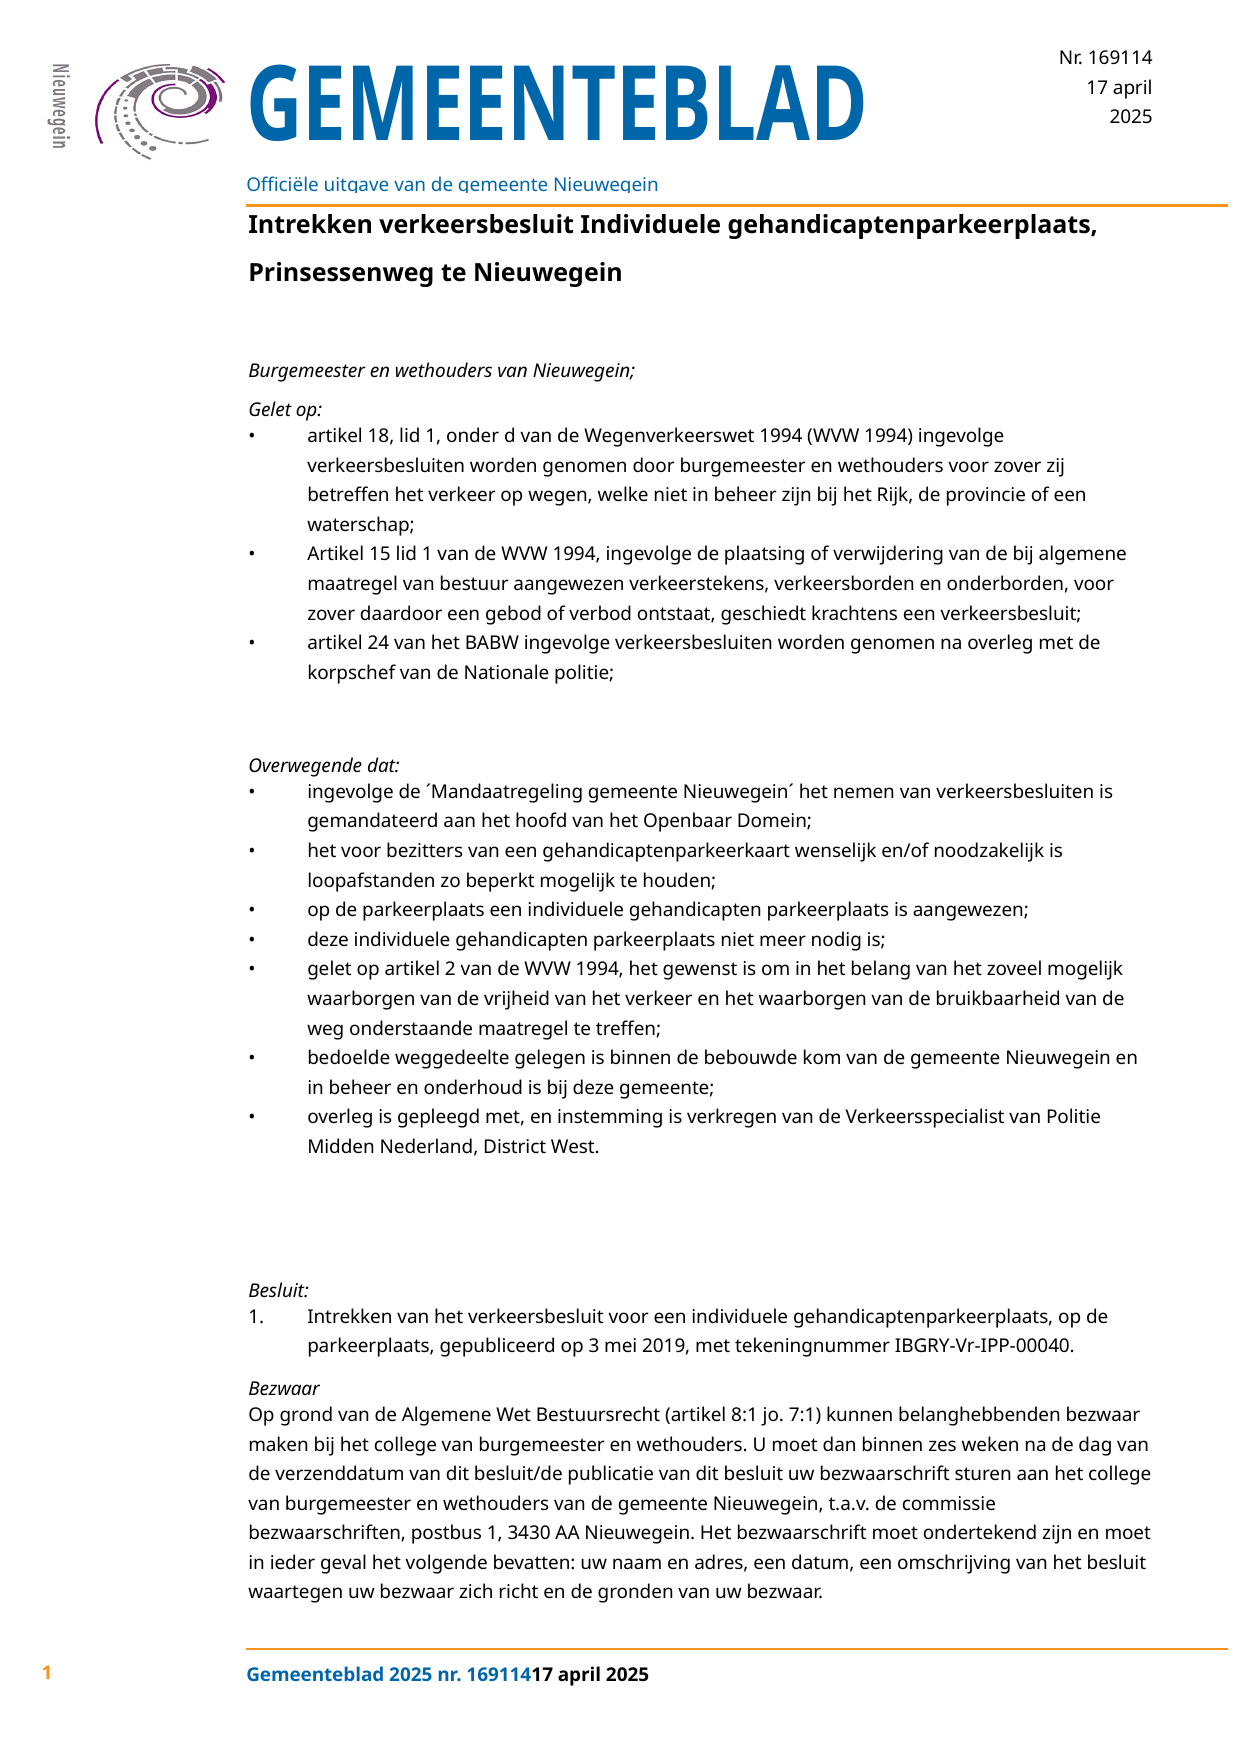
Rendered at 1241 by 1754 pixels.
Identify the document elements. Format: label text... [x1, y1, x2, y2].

text Intrekken verkeersbesluit Individuele gehandicaptenparkeerplaats, Prinsessenweg te Nieuwegein [248, 207, 1152, 288]
list Intrekken van het verkeersbesluit voor een individuele gehandicaptenparkeerplaats, op de parkeerplaats, gepubliceerd op 3 mei 2019, met tekeningnummer IBGRY-Vr-IPP-00040. [248, 1303, 1152, 1358]
text Besluit: [248, 1277, 1152, 1303]
text Op grond van de Algemene Wet Bestuursrecht (artikel 8:1 jo. 7:1) kunnen belanghebbenden bezwaar maken bij het college van burgemeester en wethouders. U moet dan binnen zes weken na de dag van de verzenddatum van dit besluit/de publicatie van dit besluit uw bezwaarschrift sturen aan het college van burgemeester en wethouders van de gemeente Nieuwegein, t.a.v. de commissie bezwaarschriften, postbus 1, 3430 AA Nieuwegein. Het bezwaarschrift moet ondertekend zijn en moet in ieder geval het volgende bevatten: uw naam en adres, een datum, een omschrijving van het besluit waartegen uw bezwaar zich richt en de gronden van uw bezwaar. [248, 1401, 1152, 1604]
list artikel 24 van het BABW ingevolge verkeersbesluiten worden genomen na overleg met de korpschef van de Nationale politie; [248, 629, 1152, 684]
list gelet op artikel 2 van de WVW 1994, het gewenst is om in het belang van het zoveel mogelijk waarborgen van de vrijheid van het verkeer en het waarborgen van de bruikbaarheid van de weg onderstaande maatregel te treffen; [248, 956, 1152, 1041]
list bedoelde weggedeelte gelegen is binnen de bebouwde kom van de gemeente Nieuwegein en in beheer en onderhoud is bij deze gemeente; [248, 1044, 1152, 1100]
list overleg is gepleegd met, en instemming is verkregen van de Verkeersspecialist van Politie Midden Nederland, District West. [248, 1103, 1152, 1159]
text Overwegende dat: [248, 752, 1152, 778]
text Burgemeester en wethouders van Nieuwegein; [248, 357, 1152, 383]
text Gelet op: [248, 396, 1152, 422]
list ingevolge de ´Mandaatregeling gemeente Nieuwegein´ het nemen van verkeersbesluiten is gemandateerd aan het hoofd van het Openbaar Domein; [248, 778, 1152, 833]
list deze individuele gehandicapten parkeerplaats niet meer nodig is; [248, 926, 1152, 952]
text Bezwaar [248, 1376, 1152, 1401]
list artikel 18, lid 1, onder d van de Wegenverkeerswet 1994 (WVW 1994) ingevolge verkeersbesluiten worden genomen door burgemeester en wethouders voor zover zij betreffen het verkeer op wegen, welke niet in beheer zijn bij het Rijk, de provincie of een waterschap; [248, 422, 1152, 537]
picture [41, 47, 231, 172]
list op de parkeerplaats een individuele gehandicapten parkeerplaats is aangewezen; [248, 896, 1152, 922]
list het voor bezitters van een gehandicaptenparkeerkaart wenselijk en/of noodzakelijk is loopafstanden zo beperkt mogelijk te houden; [248, 837, 1152, 893]
list Artikel 15 lid 1 van de WVW 1994, ingevolge de plaatsing of verwijdering van de bij algemene maatregel van bestuur aangewezen verkeerstekens, verkeersborden en onderborden, voor zover daardoor een gebod of verbod ontstaat, geschiedt krachtens een verkeersbesluit; [248, 541, 1152, 625]
